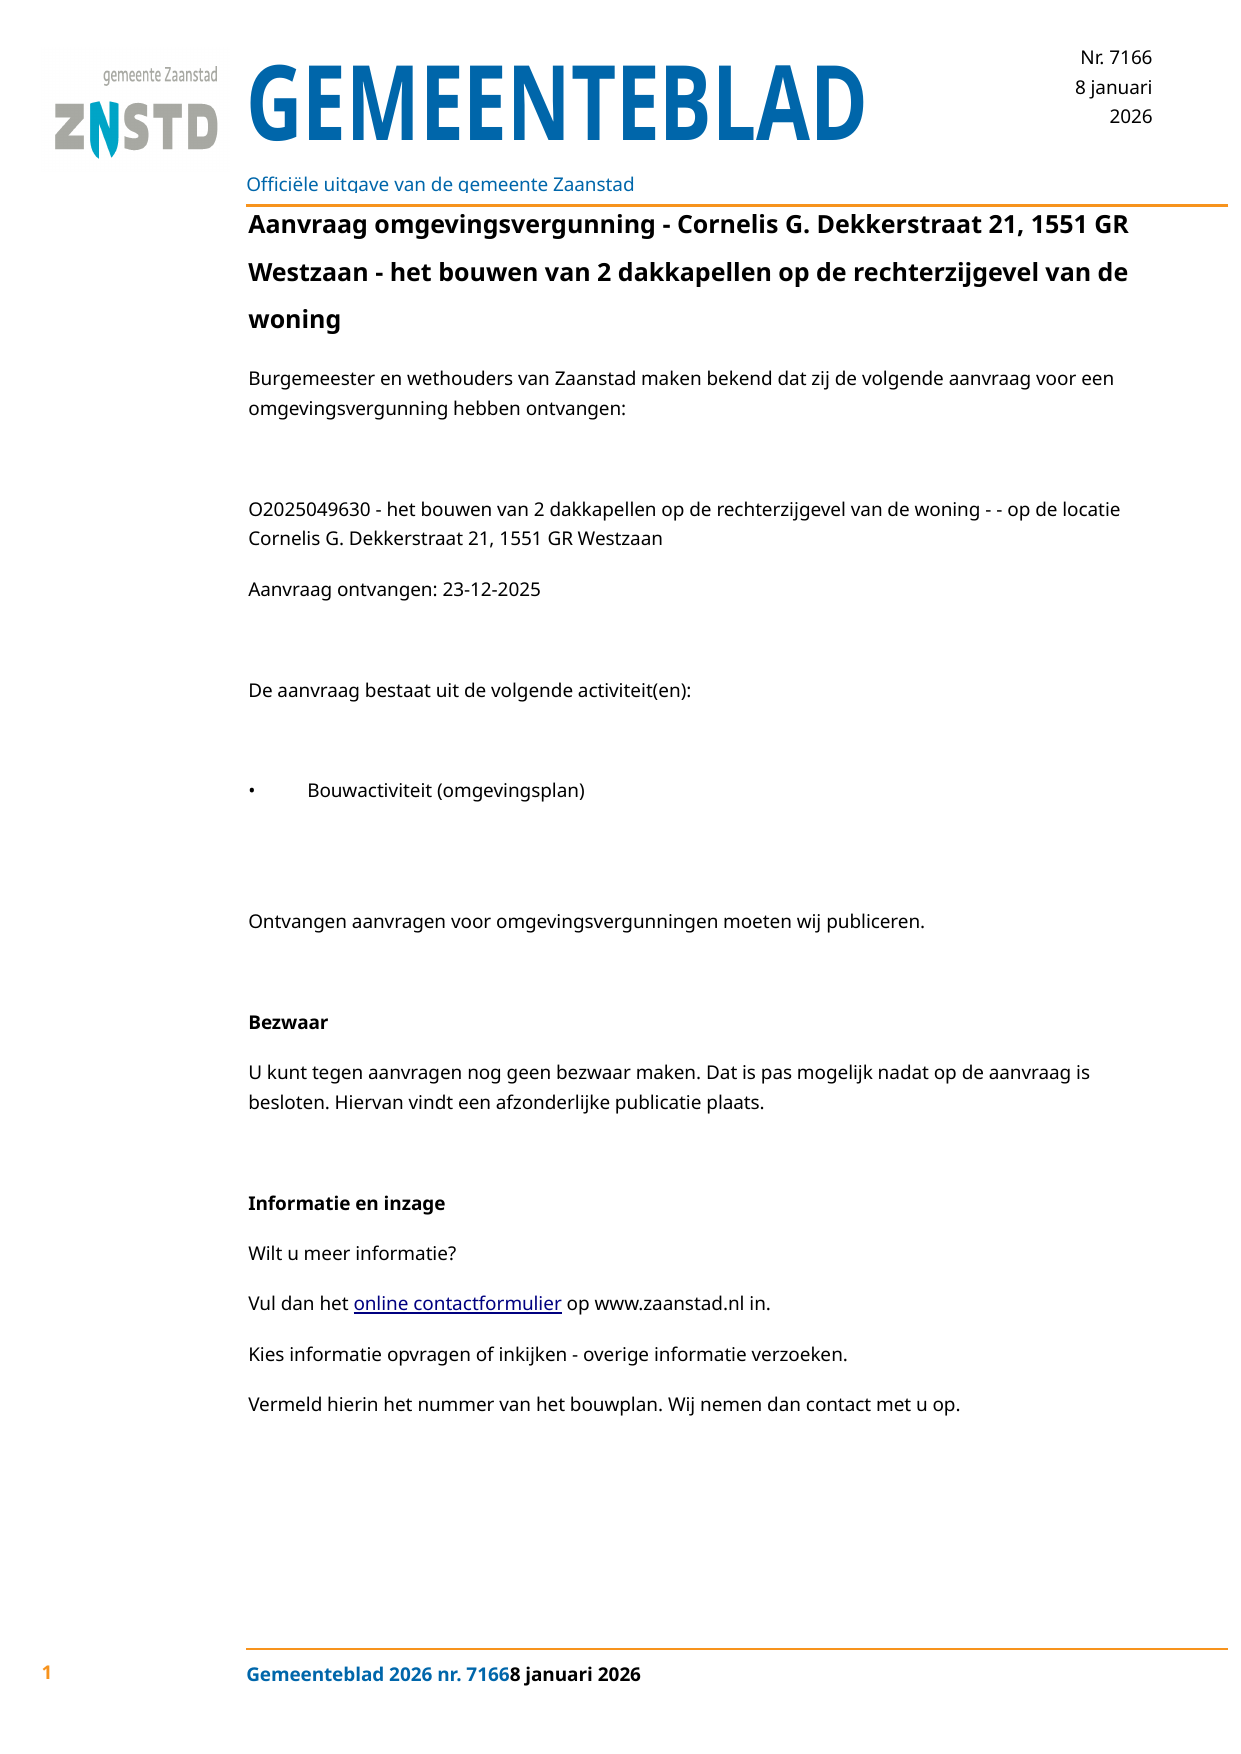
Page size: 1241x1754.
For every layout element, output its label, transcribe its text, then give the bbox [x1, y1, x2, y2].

text Vermeld hierin het nummer van het bouwplan. Wij nemen dan contact met u op. [248, 1391, 1152, 1417]
list Bouwactiviteit (omgevingsplan) [248, 778, 1152, 803]
text De aanvraag bestaat uit de volgende activiteit(en): [248, 677, 1152, 702]
text Burgemeester en wethouders van Zaanstad maken bekend dat zij de volgende aanvraag voor een omgevingsvergunning hebben ontvangen: [248, 366, 1152, 421]
text U kunt tegen aanvragen nog geen bezwaar maken. Dat is pas mogelijk nadat op de aanvraag is besloten. Hiervan vindt een afzonderlijke publicatie plaats. [248, 1059, 1152, 1114]
text Vul dan het online contactformulier op www.zaanstad.nl in. [248, 1291, 1152, 1316]
text Informatie en inzage [248, 1190, 1152, 1215]
text Ontvangen aanvragen voor omgevingsvergunningen moeten wij publiceren. [248, 908, 1152, 934]
text Aanvraag omgevingsvergunning - Cornelis G. Dekkerstraat 21, 1551 GR Westzaan - het bouwen van 2 dakkapellen op de rechterzijgevel van de woning [248, 207, 1152, 336]
text O2025049630 - het bouwen van 2 dakkapellen op de rechterzijgevel van de woning - - op de locatie Cornelis G. Dekkerstraat 21, 1551 GR Westzaan [248, 496, 1152, 551]
text Wilt u meer informatie? [248, 1240, 1152, 1266]
picture [41, 47, 231, 172]
text Kies informatie opvragen of inkijken - overige informatie verzoeken. [248, 1341, 1152, 1367]
text Aanvraag ontvangen: 23-12-2025 [248, 576, 1152, 602]
text Bezwaar [248, 1009, 1152, 1034]
